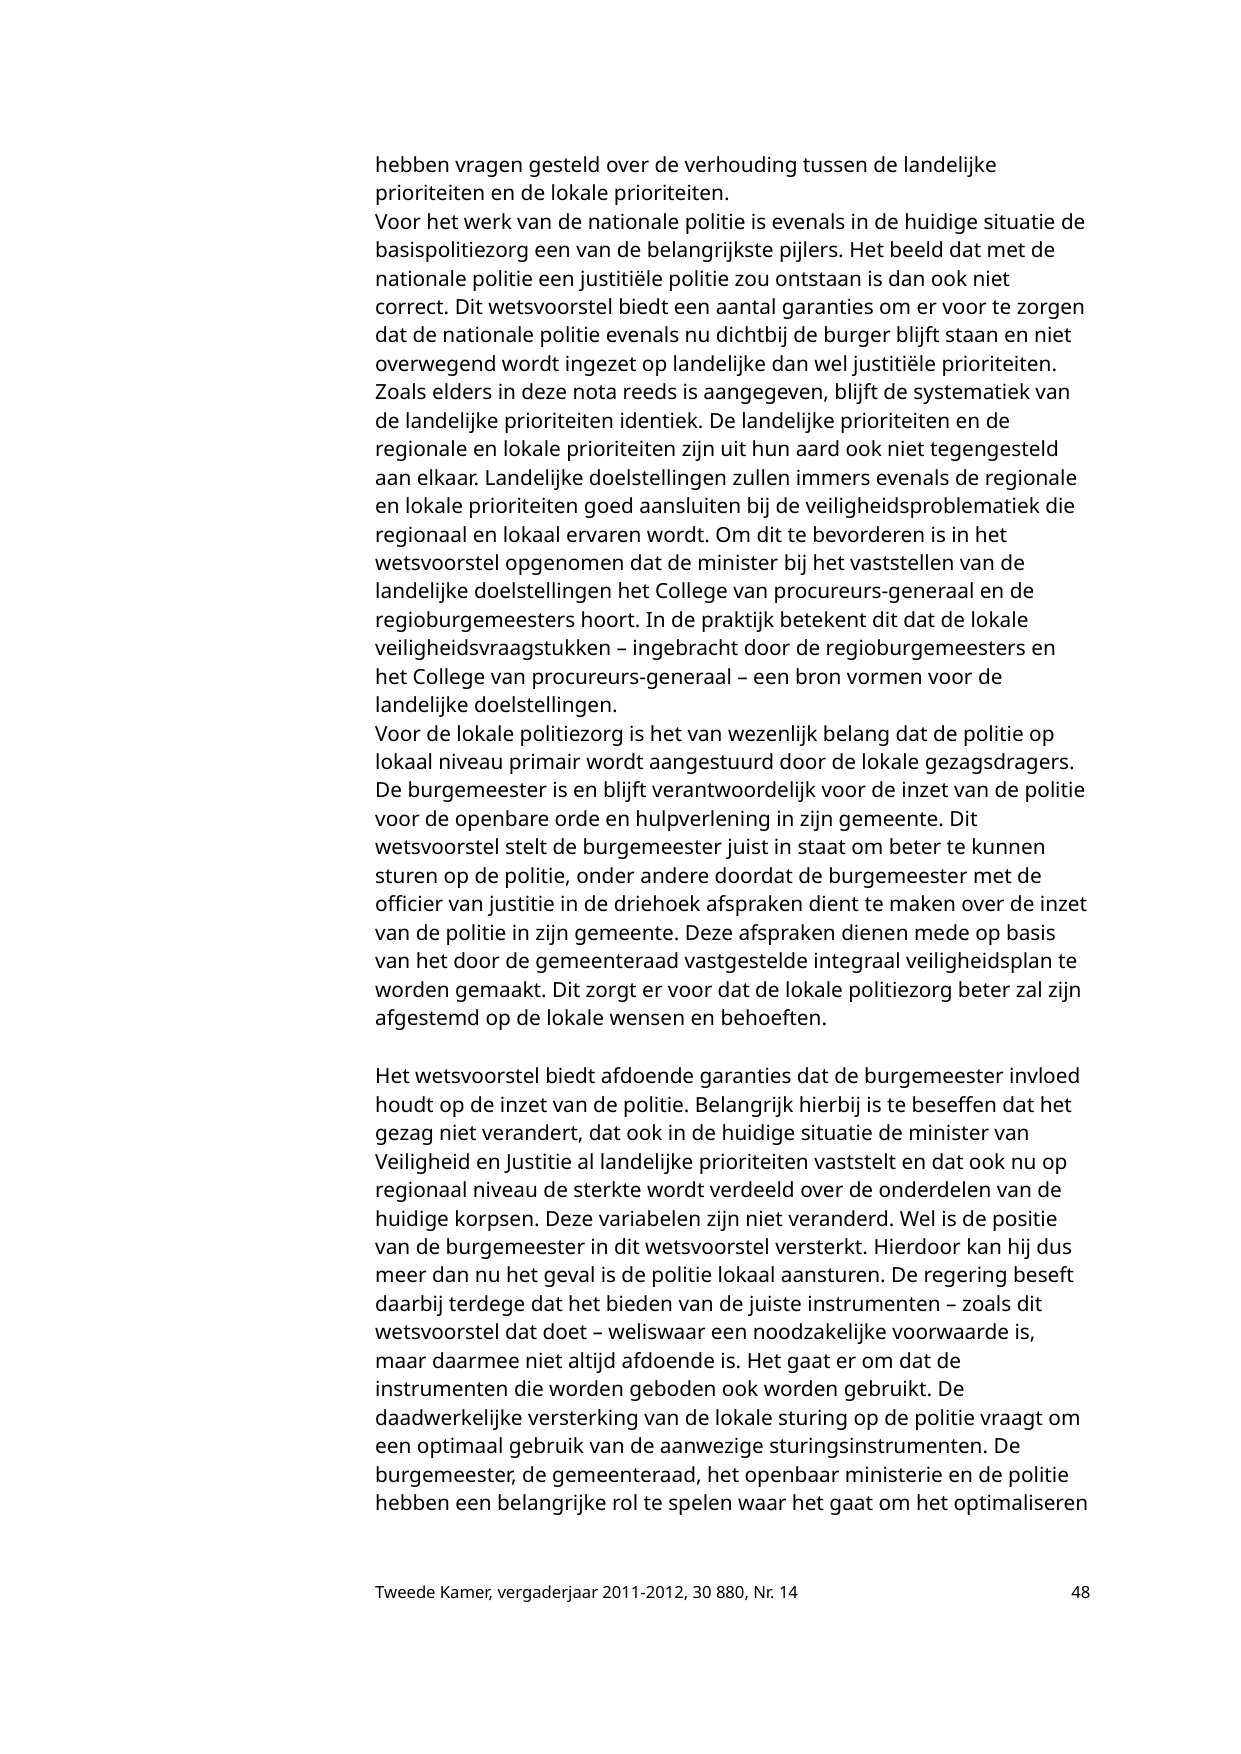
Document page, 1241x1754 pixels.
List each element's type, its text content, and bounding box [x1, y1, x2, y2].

text Het wetsvoorstel biedt afdoende garanties dat de burgemeester invloed houdt op de inzet van de politie. Belangrijk hierbij is te beseffen dat het gezag niet verandert, dat ook in de huidige situatie de minister van Veiligheid en Justitie al landelijke prioriteiten vaststelt en dat ook nu op regionaal niveau de sterkte wordt verdeeld over de onderdelen van de huidige korpsen. Deze variabelen zijn niet veranderd. Wel is de positie van de burgemeester in dit wetsvoorstel versterkt. Hierdoor kan hij dus meer dan nu het geval is de politie lokaal aansturen. De regering beseft daarbij terdege dat het bieden van de juiste instrumenten – zoals dit wetsvoorstel dat doet – weliswaar een noodzakelijke voorwaarde is, maar daarmee niet altijd afdoende is. Het gaat er om dat de instrumenten die worden geboden ook worden gebruikt. De daadwerkelijke versterking van de lokale sturing op de politie vraagt om een optimaal gebruik van de aanwezige sturingsinstrumenten. De burgemeester, de gemeenteraad, het openbaar ministerie en de politie hebben een belangrijke rol te spelen waar het gaat om het optimaliseren [375, 1062, 1090, 1517]
text Voor het werk van de nationale politie is evenals in de huidige situatie de basispolitiezorg een van de belangrijkste pijlers. Het beeld dat met de nationale politie een justitiële politie zou ontstaan is dan ook niet correct. Dit wetsvoorstel biedt een aantal garanties om er voor te zorgen dat de nationale politie evenals nu dichtbij de burger blijft staan en niet overwegend wordt ingezet op landelijke dan wel justitiële prioriteiten. Zoals elders in deze nota reeds is aangegeven, blijft de systematiek van de landelijke prioriteiten identiek. De landelijke prioriteiten en de regionale en lokale prioriteiten zijn uit hun aard ook niet tegengesteld aan elkaar. Landelijke doelstellingen zullen immers evenals de regionale en lokale prioriteiten goed aansluiten bij de veiligheidsproblematiek die regionaal en lokaal ervaren wordt. Om dit te bevorderen is in het wetsvoorstel opgenomen dat de minister bij het vaststellen van de landelijke doelstellingen het College van procureurs-generaal en de regioburgemeesters hoort. In de praktijk betekent dit dat de lokale veiligheidsvraagstukken – ingebracht door de regioburgemeesters en het College van procureurs-generaal – een bron vormen voor de landelijke doelstellingen. [375, 207, 1090, 719]
text hebben vragen gesteld over de verhouding tussen de landelijke prioriteiten en de lokale prioriteiten. [375, 150, 1090, 207]
text Voor de lokale politiezorg is het van wezenlijk belang dat de politie op lokaal niveau primair wordt aangestuurd door de lokale gezagsdragers. De burgemeester is en blijft verantwoordelijk voor de inzet van de politie voor de openbare orde en hulpverlening in zijn gemeente. Dit wetsvoorstel stelt de burgemeester juist in staat om beter te kunnen sturen op de politie, onder andere doordat de burgemeester met de officier van justitie in de driehoek afspraken dient te maken over de inzet van de politie in zijn gemeente. Deze afspraken dienen mede op basis van het door de gemeenteraad vastgestelde integraal veiligheidsplan te worden gemaakt. Dit zorgt er voor dat de lokale politiezorg beter zal zijn afgestemd op de lokale wensen en behoeften. [375, 719, 1090, 1032]
